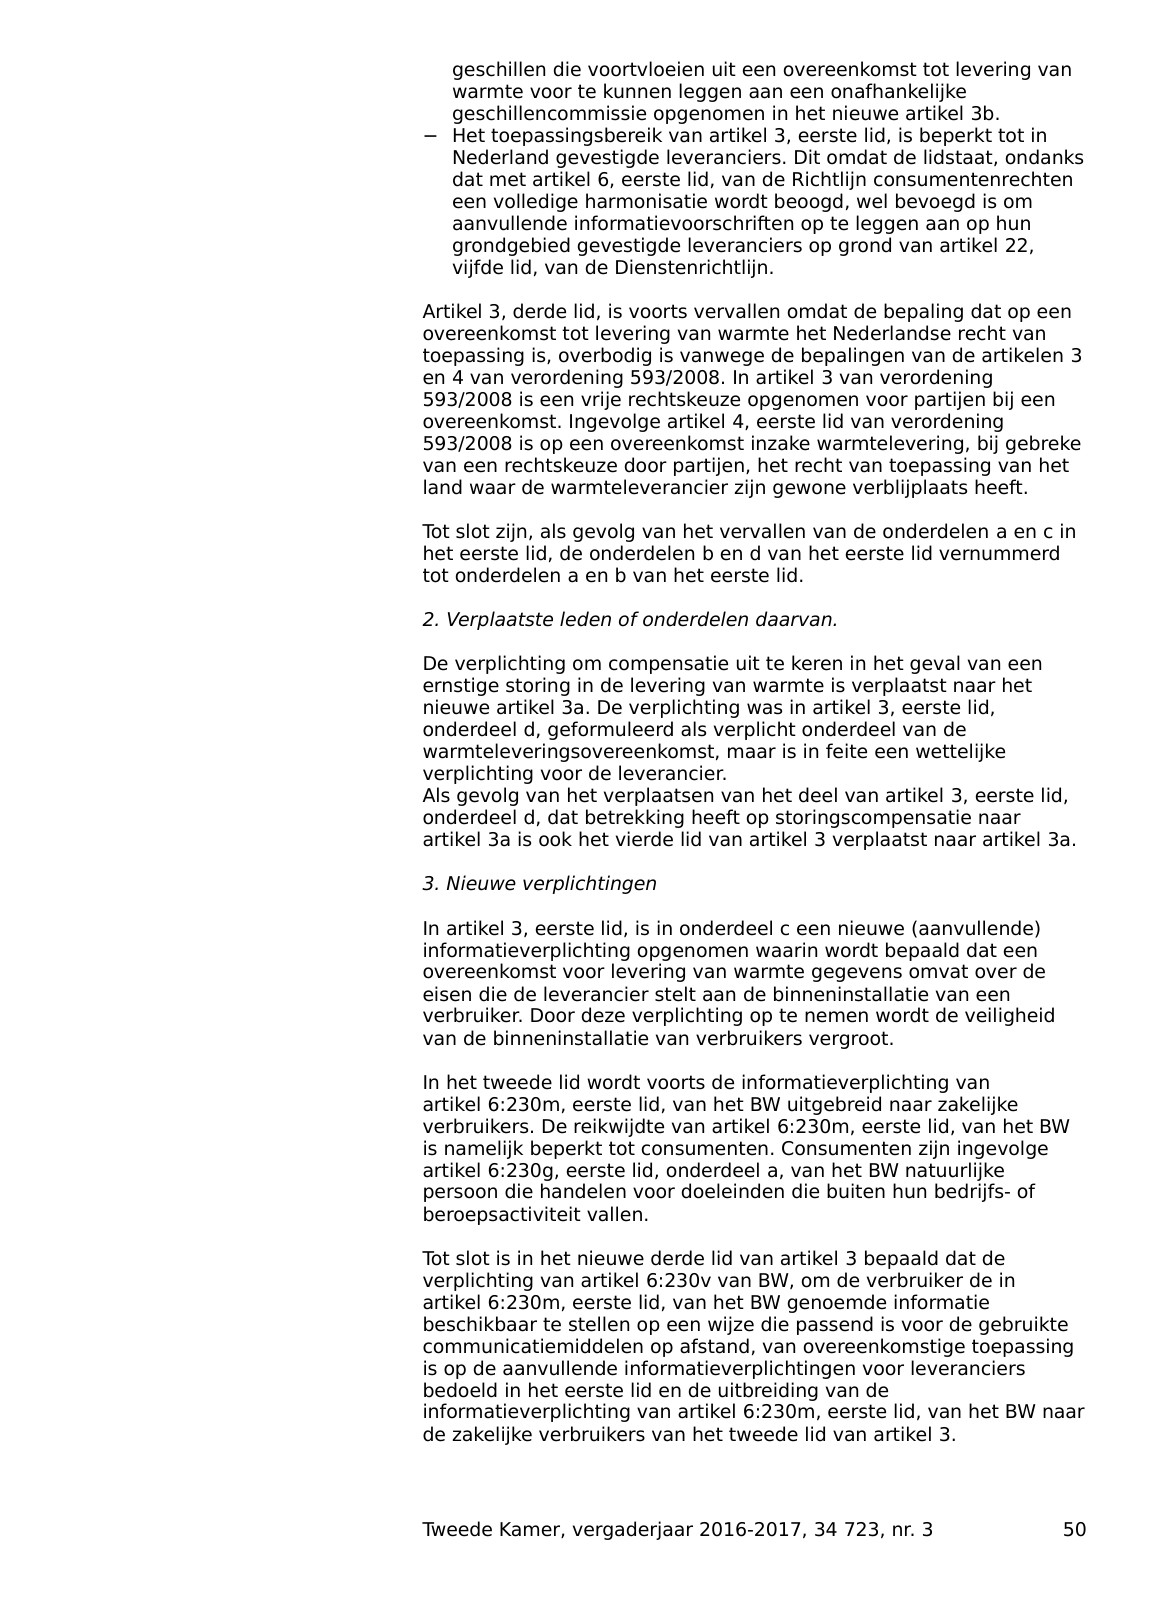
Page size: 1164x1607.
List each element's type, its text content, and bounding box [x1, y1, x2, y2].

text geschillen die voortvloeien uit een overeenkomst tot levering van warmte voor te kunnen leggen aan een onafhankelijke geschillencommissie opgenomen in het nieuwe artikel 3b. [422, 59, 1087, 125]
subtitle 2. Verplaatste leden of onderdelen daarvan. [422, 609, 1087, 631]
text Tot slot zijn, als gevolg van het vervallen van de onderdelen a en c in het eerste lid, de onderdelen b en d van het eerste lid vernummerd tot onderdelen a en b van het eerste lid. [422, 521, 1087, 587]
text Tot slot is in het nieuwe derde lid van artikel 3 bepaald dat de verplichting van artikel 6:230v van BW, om de verbruiker de in artikel 6:230m, eerste lid, van het BW genoemde informatie beschikbaar te stellen op een wijze die passend is voor de gebruikte communicatiemiddelen op afstand, van overeenkomstige toepassing is op de aanvullende informatieverplichtingen voor leveranciers bedoeld in het eerste lid en de uitbreiding van de informatieverplichting van artikel 6:230m, eerste lid, van het BW naar de zakelijke verbruikers van het tweede lid van artikel 3. [422, 1248, 1087, 1445]
text Artikel 3, derde lid, is voorts vervallen omdat de bepaling dat op een overeenkomst tot levering van warmte het Nederlandse recht van toepassing is, overbodig is vanwege de bepalingen van de artikelen 3 en 4 van verordening 593/2008. In artikel 3 van verordening 593/2008 is een vrije rechtskeuze opgenomen voor partijen bij een overeenkomst. Ingevolge artikel 4, eerste lid van verordening 593/2008 is op een overeenkomst inzake warmtelevering, bij gebreke van een rechtskeuze door partijen, het recht van toepassing van het land waar de warmteleverancier zijn gewone verblijplaats heeft. [422, 301, 1087, 499]
text Als gevolg van het verplaatsen van het deel van artikel 3, eerste lid, onderdeel d, dat betrekking heeft op storingscompensatie naar artikel 3a is ook het vierde lid van artikel 3 verplaatst naar artikel 3a. [422, 785, 1087, 851]
text De verplichting om compensatie uit te keren in het geval van een ernstige storing in de levering van warmte is verplaatst naar het nieuwe artikel 3a. De verplichting was in artikel 3, eerste lid, onderdeel d, geformuleerd als verplicht onderdeel van de warmteleveringsovereenkomst, maar is in feite een wettelijke verplichting voor de leverancier. [422, 653, 1087, 785]
text In artikel 3, eerste lid, is in onderdeel c een nieuwe (aanvullende) informatieverplichting opgenomen waarin wordt bepaald dat een overeenkomst voor levering van warmte gegevens omvat over de eisen die de leverancier stelt aan de binneninstallatie van een verbruiker. Door deze verplichting op te nemen wordt de veiligheid van de binneninstallatie van verbruikers vergroot. [422, 917, 1087, 1049]
text In het tweede lid wordt voorts de informatieverplichting van artikel 6:230m, eerste lid, van het BW uitgebreid naar zakelijke verbruikers. De reikwijdte van artikel 6:230m, eerste lid, van het BW is namelijk beperkt tot consumenten. Consumenten zijn ingevolge artikel 6:230g, eerste lid, onderdeel a, van het BW natuurlijke persoon die handelen voor doeleinden die buiten hun bedrijfs- of beroepsactiviteit vallen. [422, 1072, 1087, 1225]
subtitle 3. Nieuwe verplichtingen [422, 873, 1087, 895]
text − Het toepassingsbereik van artikel 3, eerste lid, is beperkt tot in Nederland gevestigde leveranciers. Dit omdat de lidstaat, ondanks dat met artikel 6, eerste lid, van de Richtlijn consumentenrechten een volledige harmonisatie wordt beoogd, wel bevoegd is om aanvullende informatievoorschriften op te leggen aan op hun grondgebied gevestigde leveranciers op grond van artikel 22, vijfde lid, van de Dienstenrichtlijn. [422, 125, 1087, 279]
